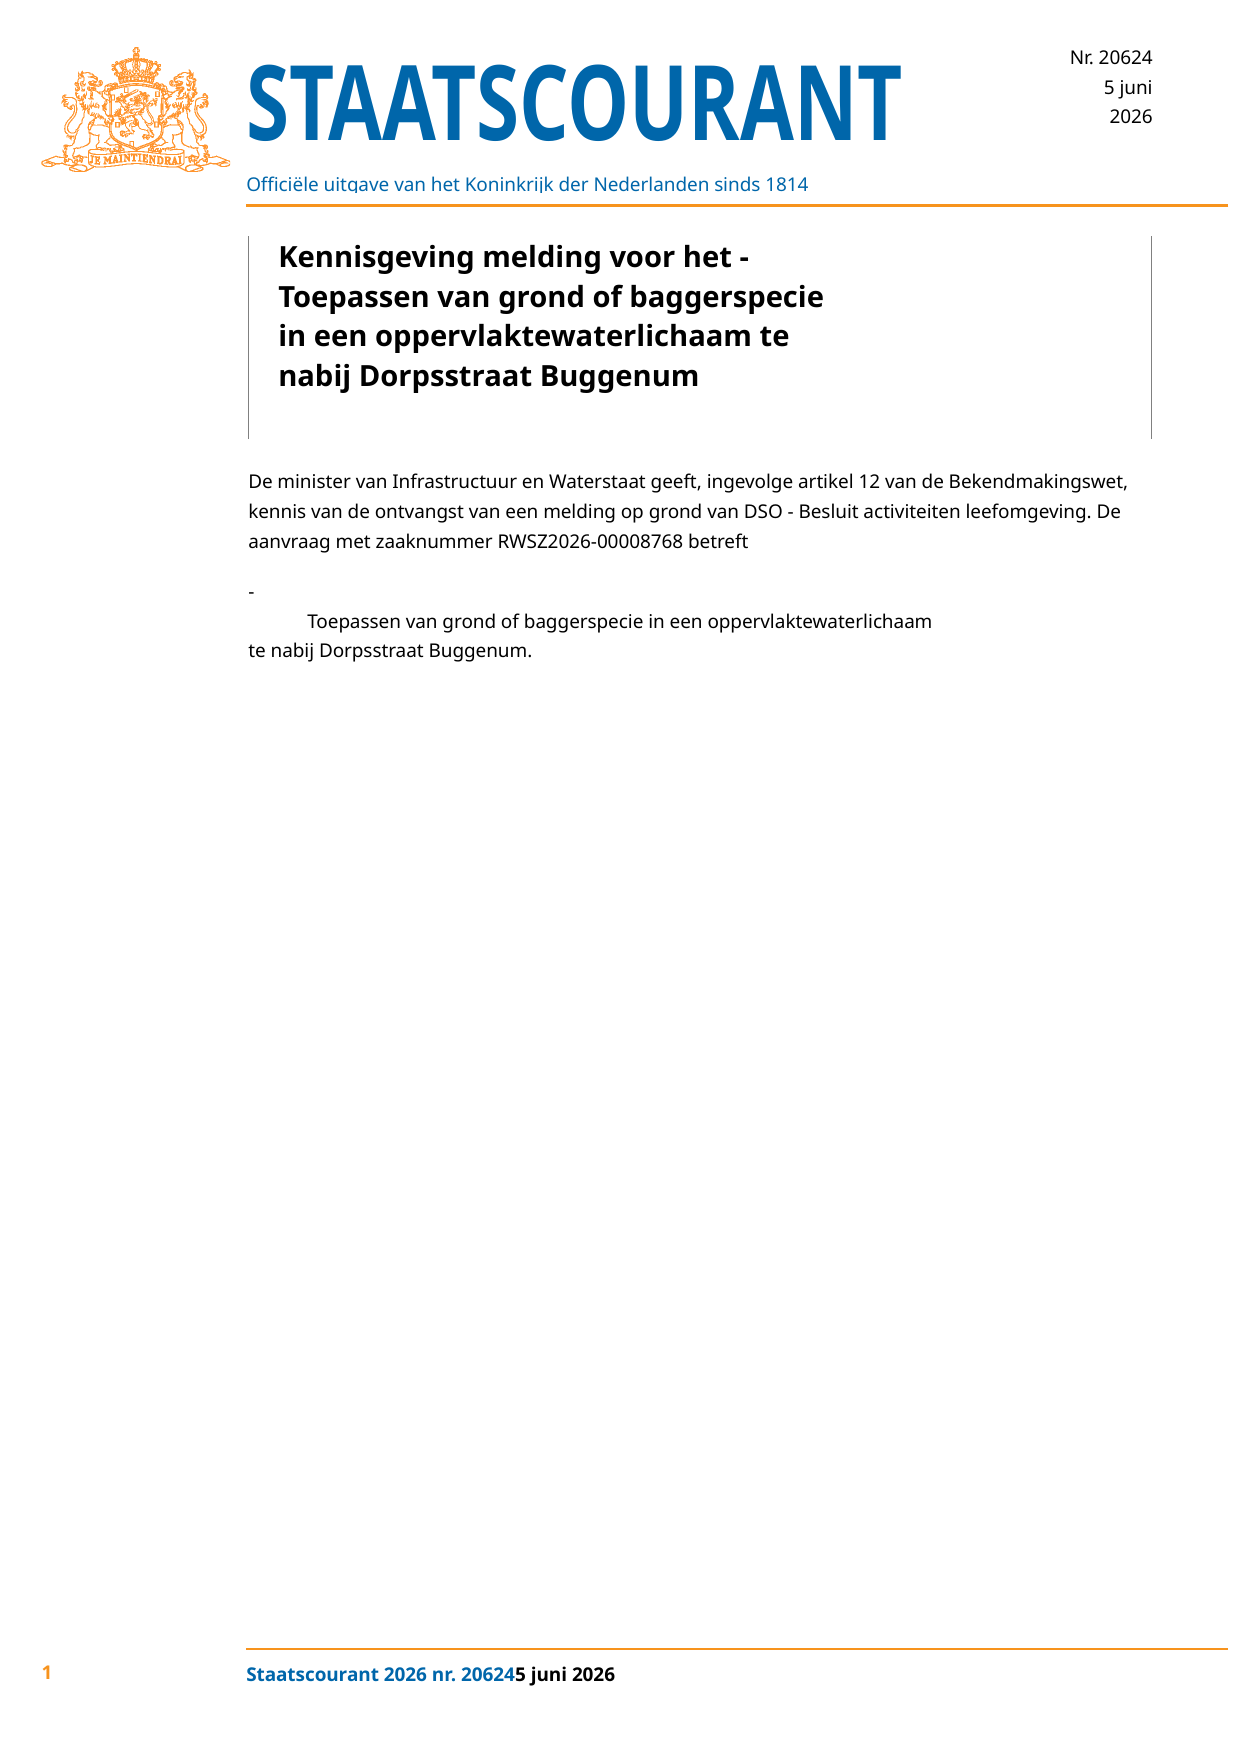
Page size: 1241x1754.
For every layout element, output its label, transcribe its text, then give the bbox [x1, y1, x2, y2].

text te nabij Dorpsstraat Buggenum. [248, 637, 1152, 663]
picture [41, 47, 231, 172]
table_header [850, 236, 912, 413]
table_header Kennisgeving melding voor het -Toepassen van grond of baggerspecie in een oppervlaktewaterlichaam te nabij Dorpsstraat Buggenum [249, 236, 850, 439]
text De minister van Infrastructuur en Waterstaat geeft, ingevolge artikel 12 van de Bekendmakingswet, kennis van de ontvangst van een melding op grond van DSO - Besluit activiteiten leefomgeving. De aanvraag met zaaknummer RWSZ2026-00008768 betreft [248, 469, 1152, 553]
table_header [850, 414, 1151, 439]
list Toepassen van grond of baggerspecie in een oppervlaktewaterlichaam [248, 608, 1152, 633]
picture [912, 236, 1090, 414]
table_header [1090, 236, 1151, 413]
